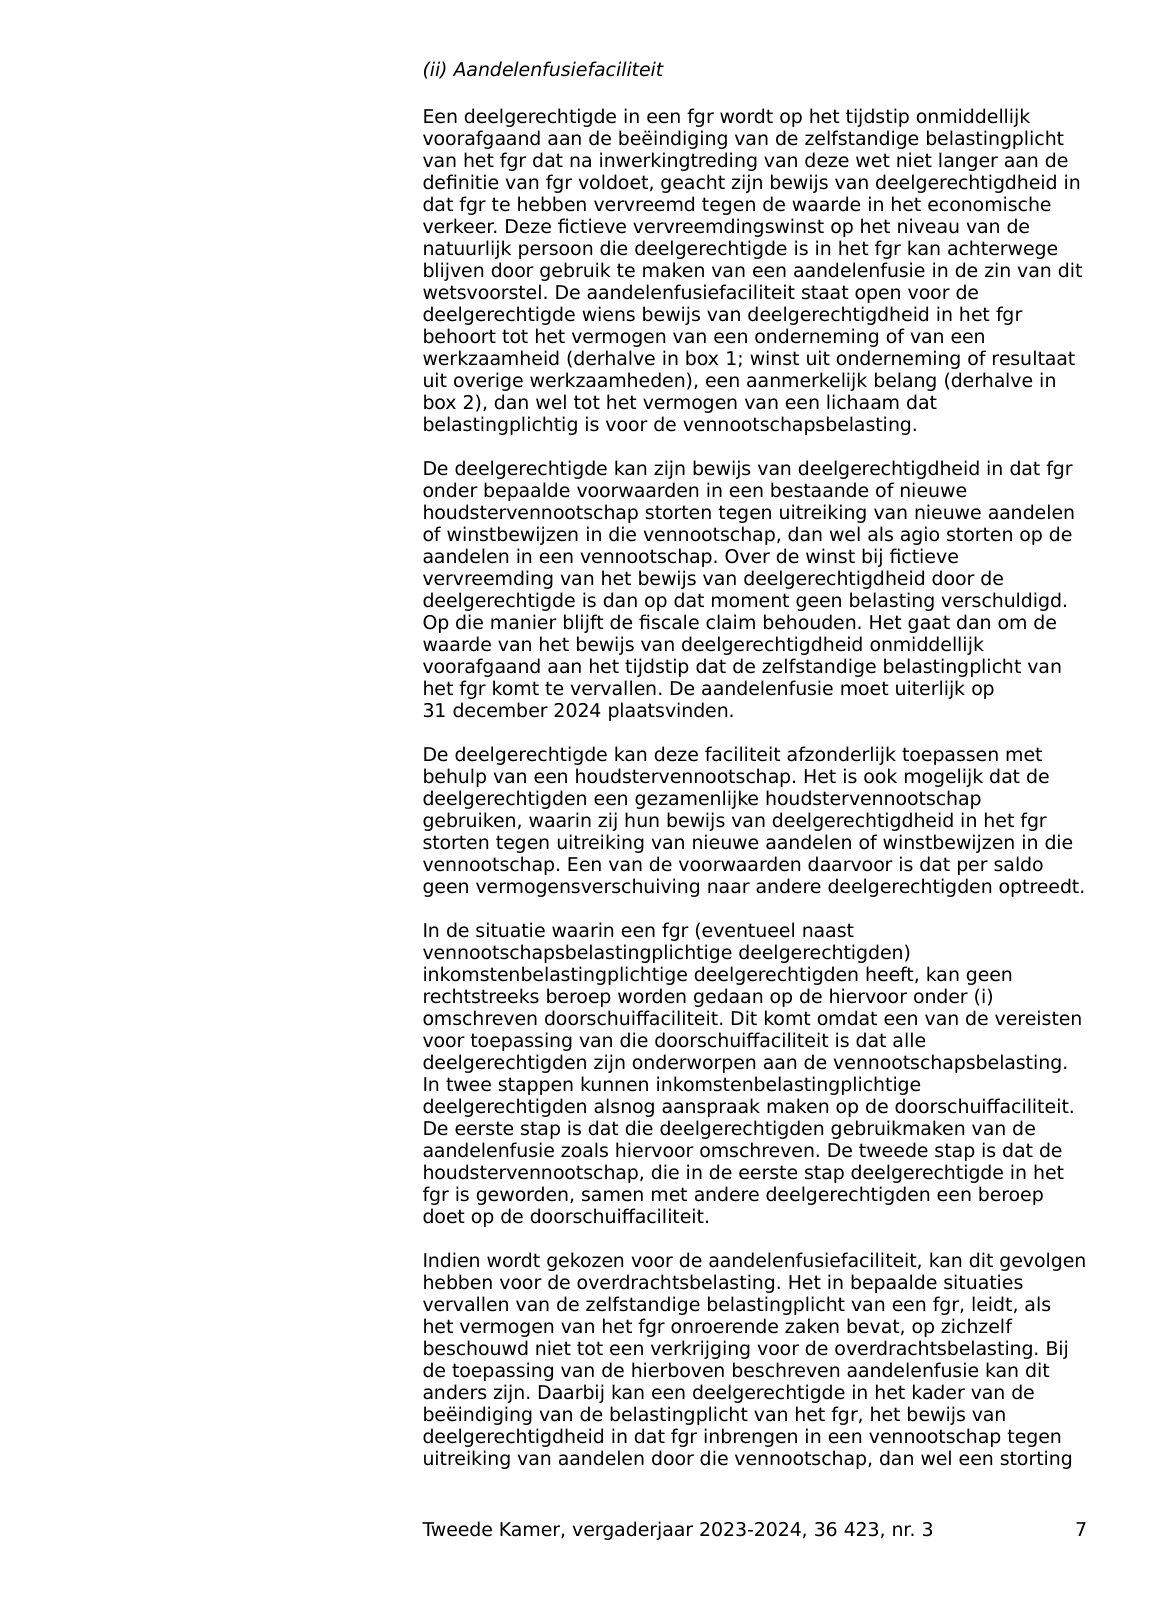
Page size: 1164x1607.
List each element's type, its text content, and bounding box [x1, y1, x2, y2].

text Indien wordt gekozen voor de aandelenfusiefaciliteit, kan dit gevolgen hebben voor de overdrachtsbelasting. Het in bepaalde situaties vervallen van de zelfstandige belastingplicht van een fgr, leidt, als het vermogen van het fgr onroerende zaken bevat, op zichzelf beschouwd niet tot een verkrijging voor de overdrachtsbelasting. Bij de toepassing van de hierboven beschreven aandelenfusie kan dit anders zijn. Daarbij kan een deelgerechtigde in het kader van de beëindiging van de belastingplicht van het fgr, het bewijs van deelgerechtigdheid in dat fgr inbrengen in een vennootschap tegen uitreiking van aandelen door die vennootschap, dan wel een storting [422, 1250, 1087, 1469]
subtitle (ii) Aandelenfusiefaciliteit [422, 59, 1087, 81]
text In de situatie waarin een fgr (eventueel naast vennootschapsbelastingplichtige deelgerechtigden) inkomstenbelastingplichtige deelgerechtigden heeft, kan geen rechtstreeks beroep worden gedaan op de hiervoor onder (i) omschreven doorschuiffaciliteit. Dit komt omdat een van de vereisten voor toepassing van die doorschuiffaciliteit is dat alle deelgerechtigden zijn onderworpen aan de vennootschapsbelasting. In twee stappen kunnen inkomstenbelastingplichtige deelgerechtigden alsnog aanspraak maken op de doorschuiffaciliteit. De eerste stap is dat die deelgerechtigden gebruikmaken van de aandelenfusie zoals hiervoor omschreven. De tweede stap is dat de houdstervennootschap, die in de eerste stap deelgerechtigde in het fgr is geworden, samen met andere deelgerechtigden een beroep doet op de doorschuiffaciliteit. [422, 920, 1087, 1228]
text Een deelgerechtigde in een fgr wordt op het tijdstip onmiddellijk voorafgaand aan de beëindiging van de zelfstandige belastingplicht van het fgr dat na inwerkingtreding van deze wet niet langer aan de definitie van fgr voldoet, geacht zijn bewijs van deelgerechtigdheid in dat fgr te hebben vervreemd tegen de waarde in het economische verkeer. Deze fictieve vervreemdingswinst op het niveau van de natuurlijk persoon die deelgerechtigde is in het fgr kan achterwege blijven door gebruik te maken van een aandelenfusie in de zin van dit wetsvoorstel. De aandelenfusiefaciliteit staat open voor de deelgerechtigde wiens bewijs van deelgerechtigdheid in het fgr behoort tot het vermogen van een onderneming of van een werkzaamheid (derhalve in box 1; winst uit onderneming of resultaat uit overige werkzaamheden), een aanmerkelijk belang (derhalve in box 2), dan wel tot het vermogen van een lichaam dat belastingplichtig is voor de vennootschapsbelasting. [422, 106, 1087, 436]
text De deelgerechtigde kan zijn bewijs van deelgerechtigdheid in dat fgr onder bepaalde voorwaarden in een bestaande of nieuwe houdstervennootschap storten tegen uitreiking van nieuwe aandelen of winstbewijzen in die vennootschap, dan wel als agio storten op de aandelen in een vennootschap. Over de winst bij fictieve vervreemding van het bewijs van deelgerechtigdheid door de deelgerechtigde is dan op dat moment geen belasting verschuldigd. Op die manier blijft de fiscale claim behouden. Het gaat dan om de waarde van het bewijs van deelgerechtigdheid onmiddellijk voorafgaand aan het tijdstip dat de zelfstandige belastingplicht van het fgr komt te vervallen. De aandelenfusie moet uiterlijk op 31 december 2024 plaatsvinden. [422, 458, 1087, 722]
text De deelgerechtigde kan deze faciliteit afzonderlijk toepassen met behulp van een houdstervennootschap. Het is ook mogelijk dat de deelgerechtigden een gezamenlijke houdstervennootschap gebruiken, waarin zij hun bewijs van deelgerechtigdheid in het fgr storten tegen uitreiking van nieuwe aandelen of winstbewijzen in die vennootschap. Een van de voorwaarden daarvoor is dat per saldo geen vermogensverschuiving naar andere deelgerechtigden optreedt. [422, 744, 1087, 898]
